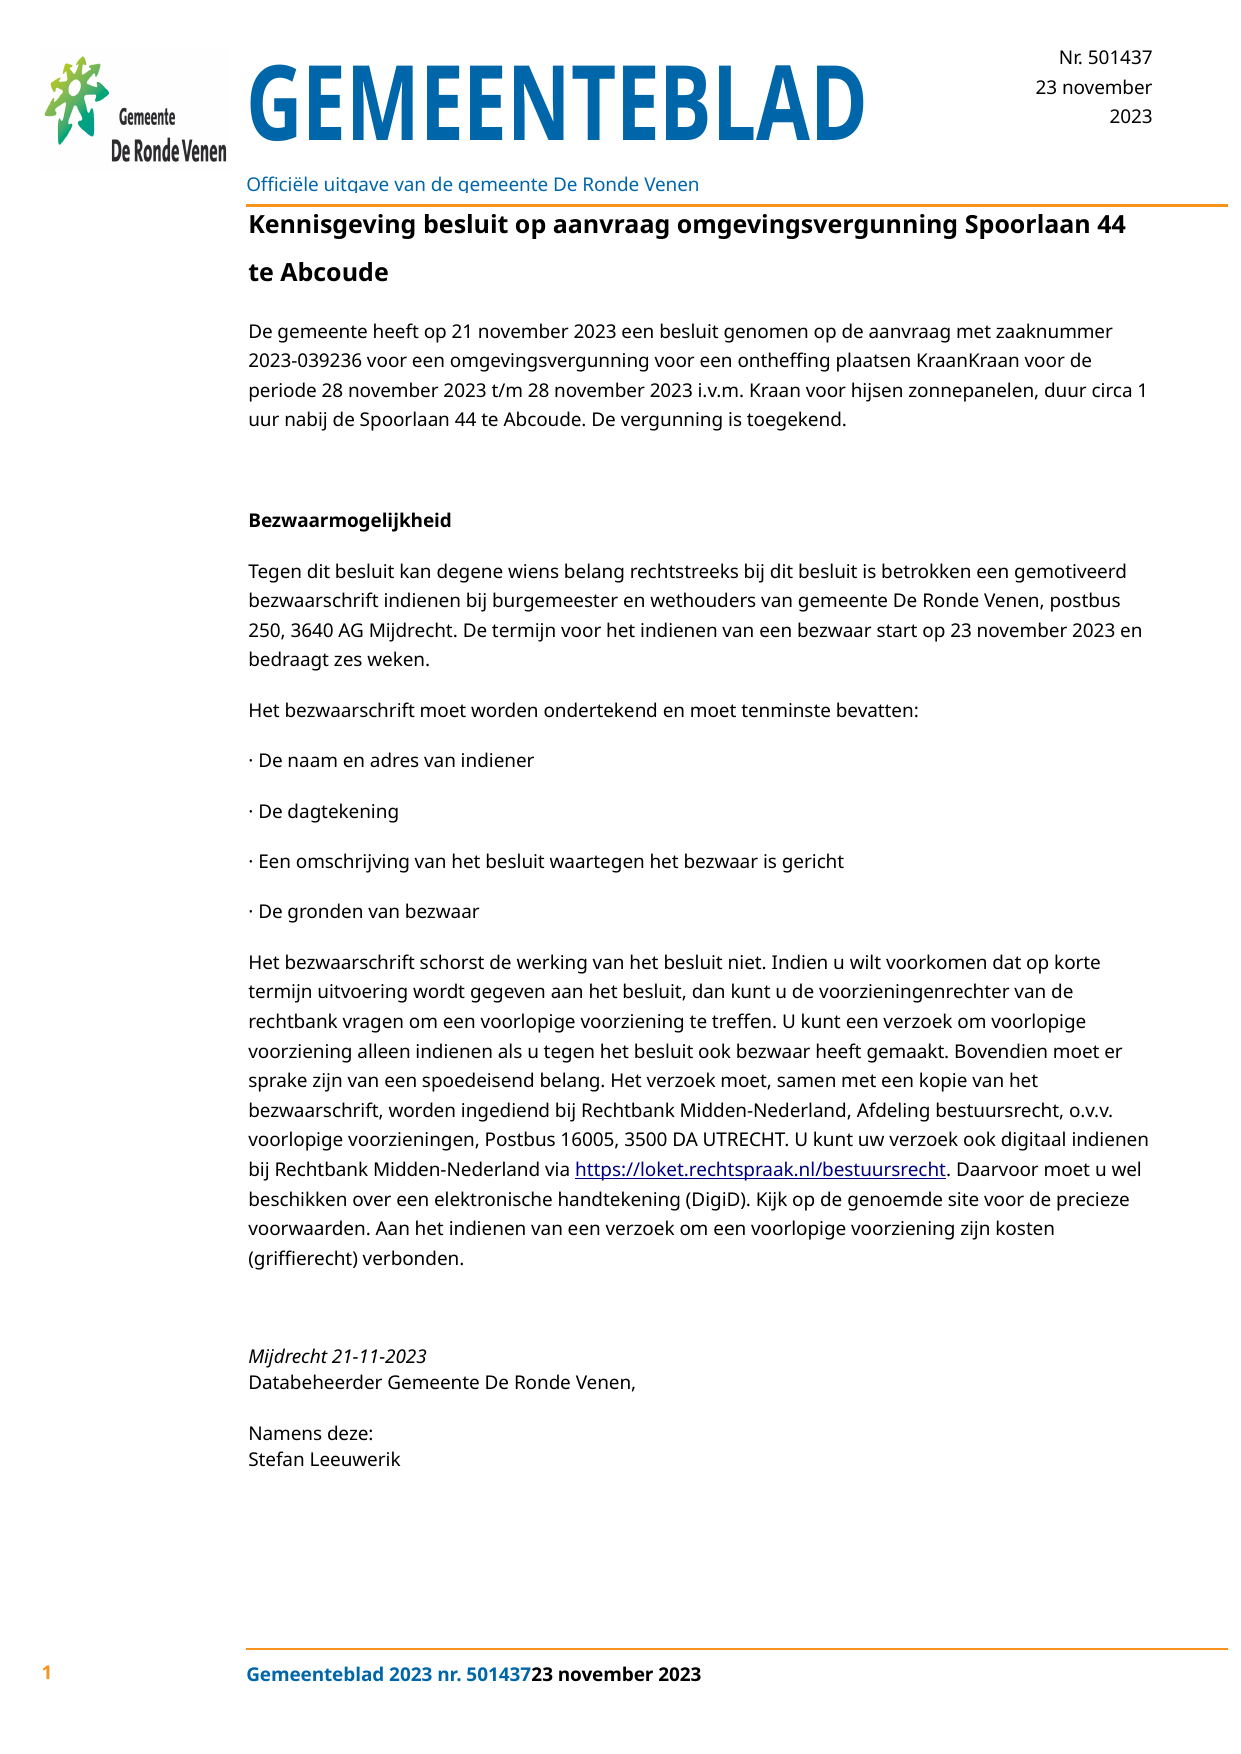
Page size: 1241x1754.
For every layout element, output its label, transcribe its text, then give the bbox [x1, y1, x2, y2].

text Kennisgeving besluit op aanvraag omgevingsvergunning Spoorlaan 44 te Abcoude [248, 207, 1152, 288]
text · Een omschrijving van het besluit waartegen het bezwaar is gericht [248, 848, 1152, 874]
text Stefan Leeuwerik [248, 1446, 1152, 1472]
text Het bezwaarschrift schorst de werking van het besluit niet. Indien u wilt voorkomen dat op korte termijn uitvoering wordt gegeven aan het besluit, dan kunt u de voorzieningenrechter van de rechtbank vragen om een voorlopige voorziening te treffen. U kunt een verzoek om voorlopige voorziening alleen indienen als u tegen het besluit ook bezwaar heeft gemaakt. Bovendien moet er sprake zijn van een spoedeisend belang. Het verzoek moet, samen met een kopie van het bezwaarschrift, worden ingediend bij Rechtbank Midden-Nederland, Afdeling bestuursrecht, o.v.v. voorlopige voorzieningen, Postbus 16005, 3500 DA UTRECHT. U kunt uw verzoek ook digitaal indienen bij Rechtbank Midden-Nederland via https://loket.rechtspraak.nl/bestuursrecht. Daarvoor moet u wel beschikken over een elektronische handtekening (DigiD). Kijk op de genoemde site voor de precieze voorwaarden. Aan het indienen van een verzoek om een voorlopige voorziening zijn kosten (griffierecht) verbonden. [248, 949, 1152, 1271]
picture [41, 47, 231, 172]
text Mijdrecht 21-11-2023 [248, 1343, 1152, 1369]
text Databeheerder Gemeente De Ronde Venen, [248, 1369, 1152, 1395]
text Namens deze: [248, 1420, 1152, 1446]
text Tegen dit besluit kan degene wiens belang rechtstreeks bij dit besluit is betrokken een gemotiveerd bezwaarschrift indienen bij burgemeester en wethouders van gemeente De Ronde Venen, postbus 250, 3640 AG Mijdrecht. De termijn voor het indienen van een bezwaar start op 23 november 2023 en bedraagt zes weken. [248, 558, 1152, 672]
text Het bezwaarschrift moet worden ondertekend en moet tenminste bevatten: [248, 697, 1152, 723]
text · De dagtekening [248, 798, 1152, 824]
text Bezwaarmogelijkheid [248, 507, 1152, 533]
text · De naam en adres van indiener [248, 747, 1152, 773]
text · De gronden van bezwaar [248, 899, 1152, 924]
text De gemeente heeft op 21 november 2023 een besluit genomen op de aanvraag met zaaknummer 2023-039236 voor een omgevingsvergunning voor een ontheffing plaatsen KraanKraan voor de periode 28 november 2023 t/m 28 november 2023 i.v.m. Kraan voor hijsen zonnepanelen, duur circa 1 uur nabij de Spoorlaan 44 te Abcoude. De vergunning is toegekend. [248, 318, 1152, 432]
